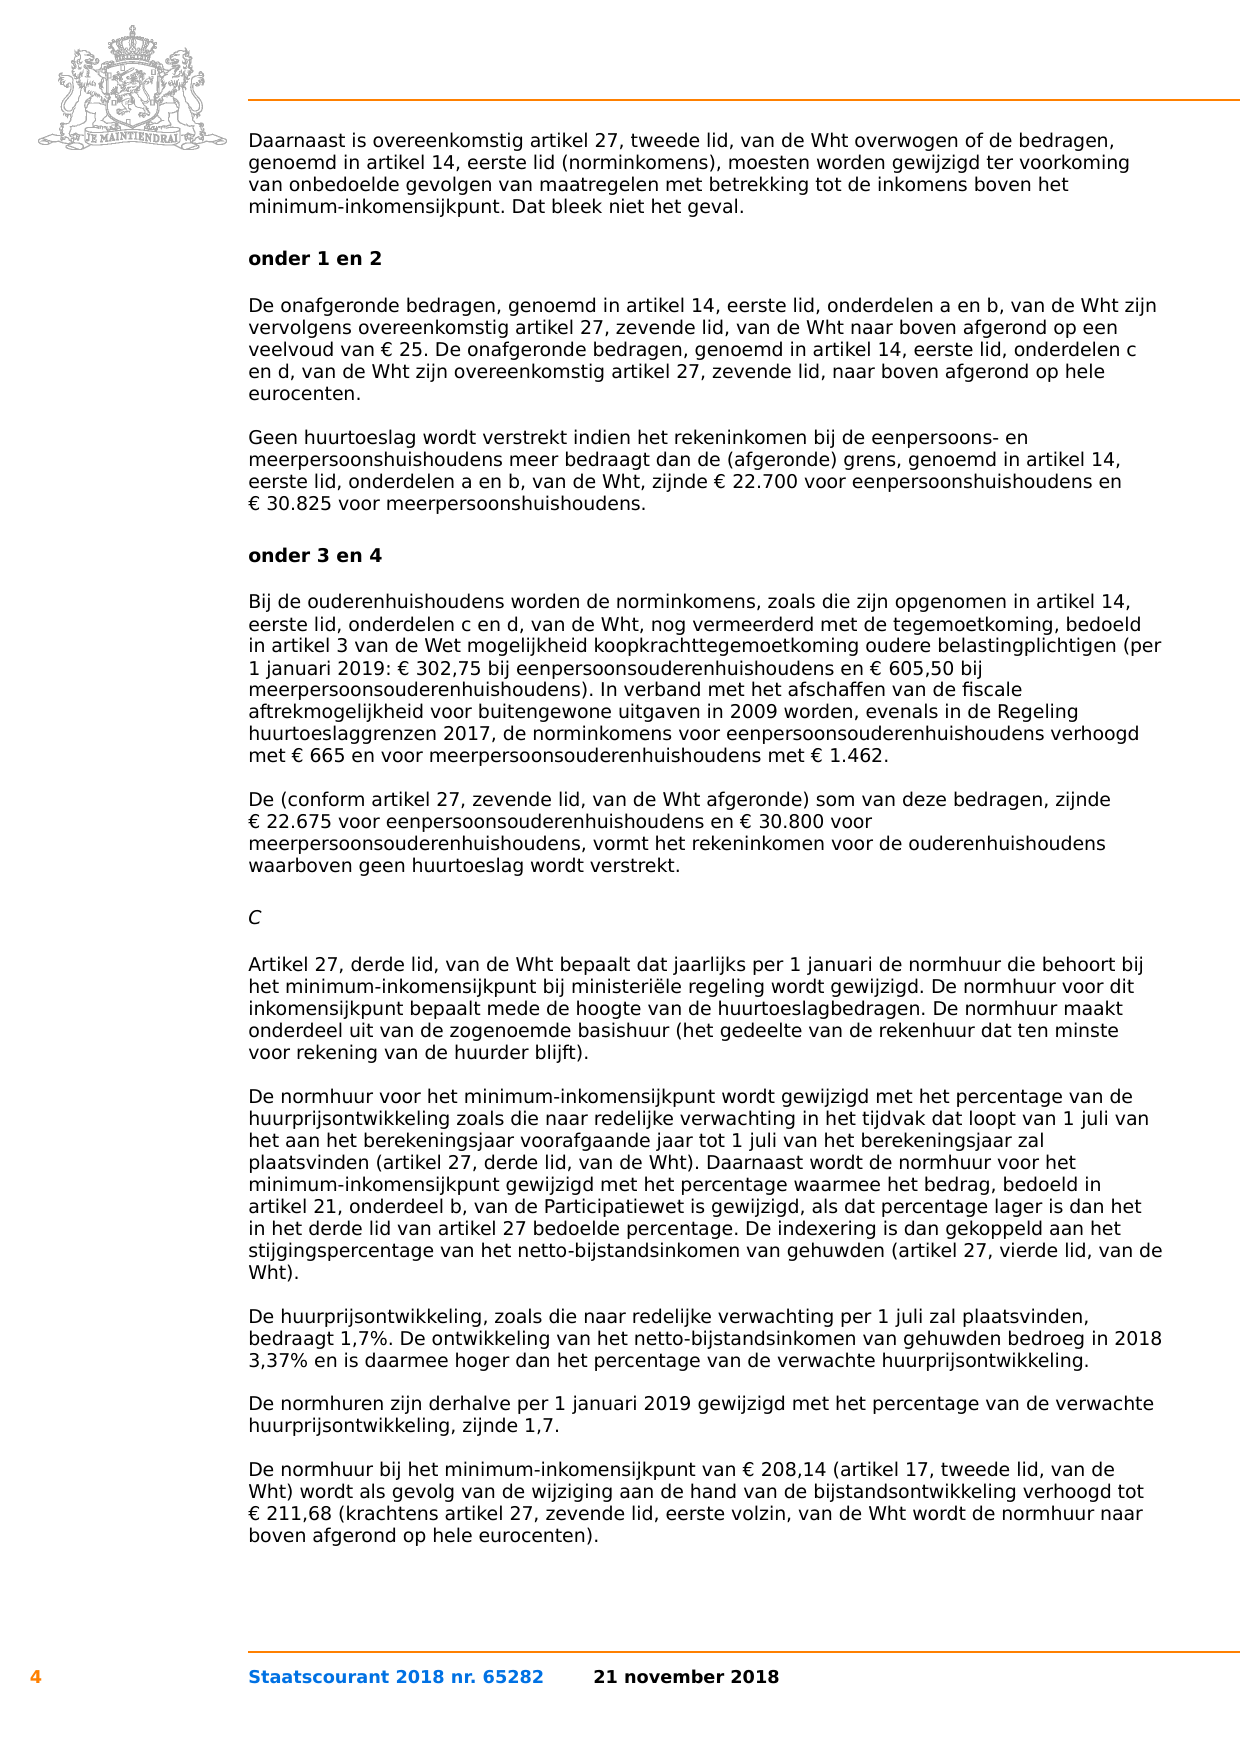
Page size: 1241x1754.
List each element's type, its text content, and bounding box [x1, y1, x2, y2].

text Geen huurtoeslag wordt verstrekt indien het rekeninkomen bij de eenpersoons- en meerpersoonshuishoudens meer bedraagt dan de (afgeronde) grens, genoemd in artikel 14, eerste lid, onderdelen a en b, van de Wht, zijnde € 22.700 voor eenpersoonshuishoudens en € 30.825 voor meerpersoonshuishoudens. [248, 427, 1163, 514]
text Artikel 27, derde lid, van de Wht bepaalt dat jaarlijks per 1 januari de normhuur die behoort bij het minimum-inkomensijkpunt bij ministeriële regeling wordt gewijzigd. De normhuur voor dit inkomensijkpunt bepaalt mede de hoogte van de huurtoeslagbedragen. De normhuur maakt onderdeel uit van de zogenoemde basishuur (het gedeelte van de rekenhuur dat ten minste voor rekening van de huurder blijft). [248, 954, 1163, 1064]
picture [38, 25, 227, 150]
subtitle onder 3 en 4 [248, 544, 1163, 566]
text De onafgeronde bedragen, genoemd in artikel 14, eerste lid, onderdelen a en b, van de Wht zijn vervolgens overeenkomstig artikel 27, zevende lid, van de Wht naar boven afgerond op een veelvoud van € 25. De onafgeronde bedragen, genoemd in artikel 14, eerste lid, onderdelen c en d, van de Wht zijn overeenkomstig artikel 27, zevende lid, naar boven afgerond op hele eurocenten. [248, 295, 1163, 405]
text De (conform artikel 27, zevende lid, van de Wht afgeronde) som van deze bedragen, zijnde € 22.675 voor eenpersoonsouderenhuishoudens en € 30.800 voor meerpersoonsouderenhuishoudens, vormt het rekeninkomen voor de ouderenhuishoudens waarboven geen huurtoeslag wordt verstrekt. [248, 789, 1163, 877]
text De normhuren zijn derhalve per 1 januari 2019 gewijzigd met het percentage van de verwachte huurprijsontwikkeling, zijnde 1,7. [248, 1393, 1163, 1437]
text De normhuur bij het minimum-inkomensijkpunt van € 208,14 (artikel 17, tweede lid, van de Wht) wordt als gevolg van de wijziging aan de hand van de bijstandsontwikkeling verhoogd tot € 211,68 (krachtens artikel 27, zevende lid, eerste volzin, van de Wht wordt de normhuur naar boven afgerond op hele eurocenten). [248, 1459, 1163, 1547]
text De huurprijsontwikkeling, zoals die naar redelijke verwachting per 1 juli zal plaatsvinden, bedraagt 1,7%. De ontwikkeling van het netto-bijstandsinkomen van gehuwden bedroeg in 2018 3,37% en is daarmee hoger dan het percentage van de verwachte huurprijsontwikkeling. [248, 1306, 1163, 1371]
subtitle onder 1 en 2 [248, 248, 1163, 270]
subtitle C [248, 907, 1163, 929]
text Bij de ouderenhuishoudens worden de norminkomens, zoals die zijn opgenomen in artikel 14, eerste lid, onderdelen c en d, van de Wht, nog vermeerderd met de tegemoetkoming, bedoeld in artikel 3 van de Wet mogelijkheid koopkrachttegemoetkoming oudere belastingplichtigen (per 1 januari 2019: € 302,75 bij eenpersoonsouderenhuishoudens en € 605,50 bij meerpersoonsouderenhuishoudens). In verband met het afschaffen van de fiscale aftrekmogelijkheid voor buitengewone uitgaven in 2009 worden, evenals in de Regeling huurtoeslaggrenzen 2017, de norminkomens voor eenpersoonsouderenhuishoudens verhoogd met € 665 en voor meerpersoonsouderenhuishoudens met € 1.462. [248, 591, 1163, 767]
text De normhuur voor het minimum-inkomensijkpunt wordt gewijzigd met het percentage van de huurprijsontwikkeling zoals die naar redelijke verwachting in het tijdvak dat loopt van 1 juli van het aan het berekeningsjaar voorafgaande jaar tot 1 juli van het berekeningsjaar zal plaatsvinden (artikel 27, derde lid, van de Wht). Daarnaast wordt de normhuur voor het minimum-inkomensijkpunt gewijzigd met het percentage waarmee het bedrag, bedoeld in artikel 21, onderdeel b, van de Participatiewet is gewijzigd, als dat percentage lager is dan het in het derde lid van artikel 27 bedoelde percentage. De indexering is dan gekoppeld aan het stijgingspercentage van het netto-bijstandsinkomen van gehuwden (artikel 27, vierde lid, van de Wht). [248, 1086, 1163, 1284]
text Daarnaast is overeenkomstig artikel 27, tweede lid, van de Wht overwogen of de bedragen, genoemd in artikel 14, eerste lid (norminkomens), moesten worden gewijzigd ter voorkoming van onbedoelde gevolgen van maatregelen met betrekking tot de inkomens boven het minimum-inkomensijkpunt. Dat bleek niet het geval. [248, 130, 1163, 218]
